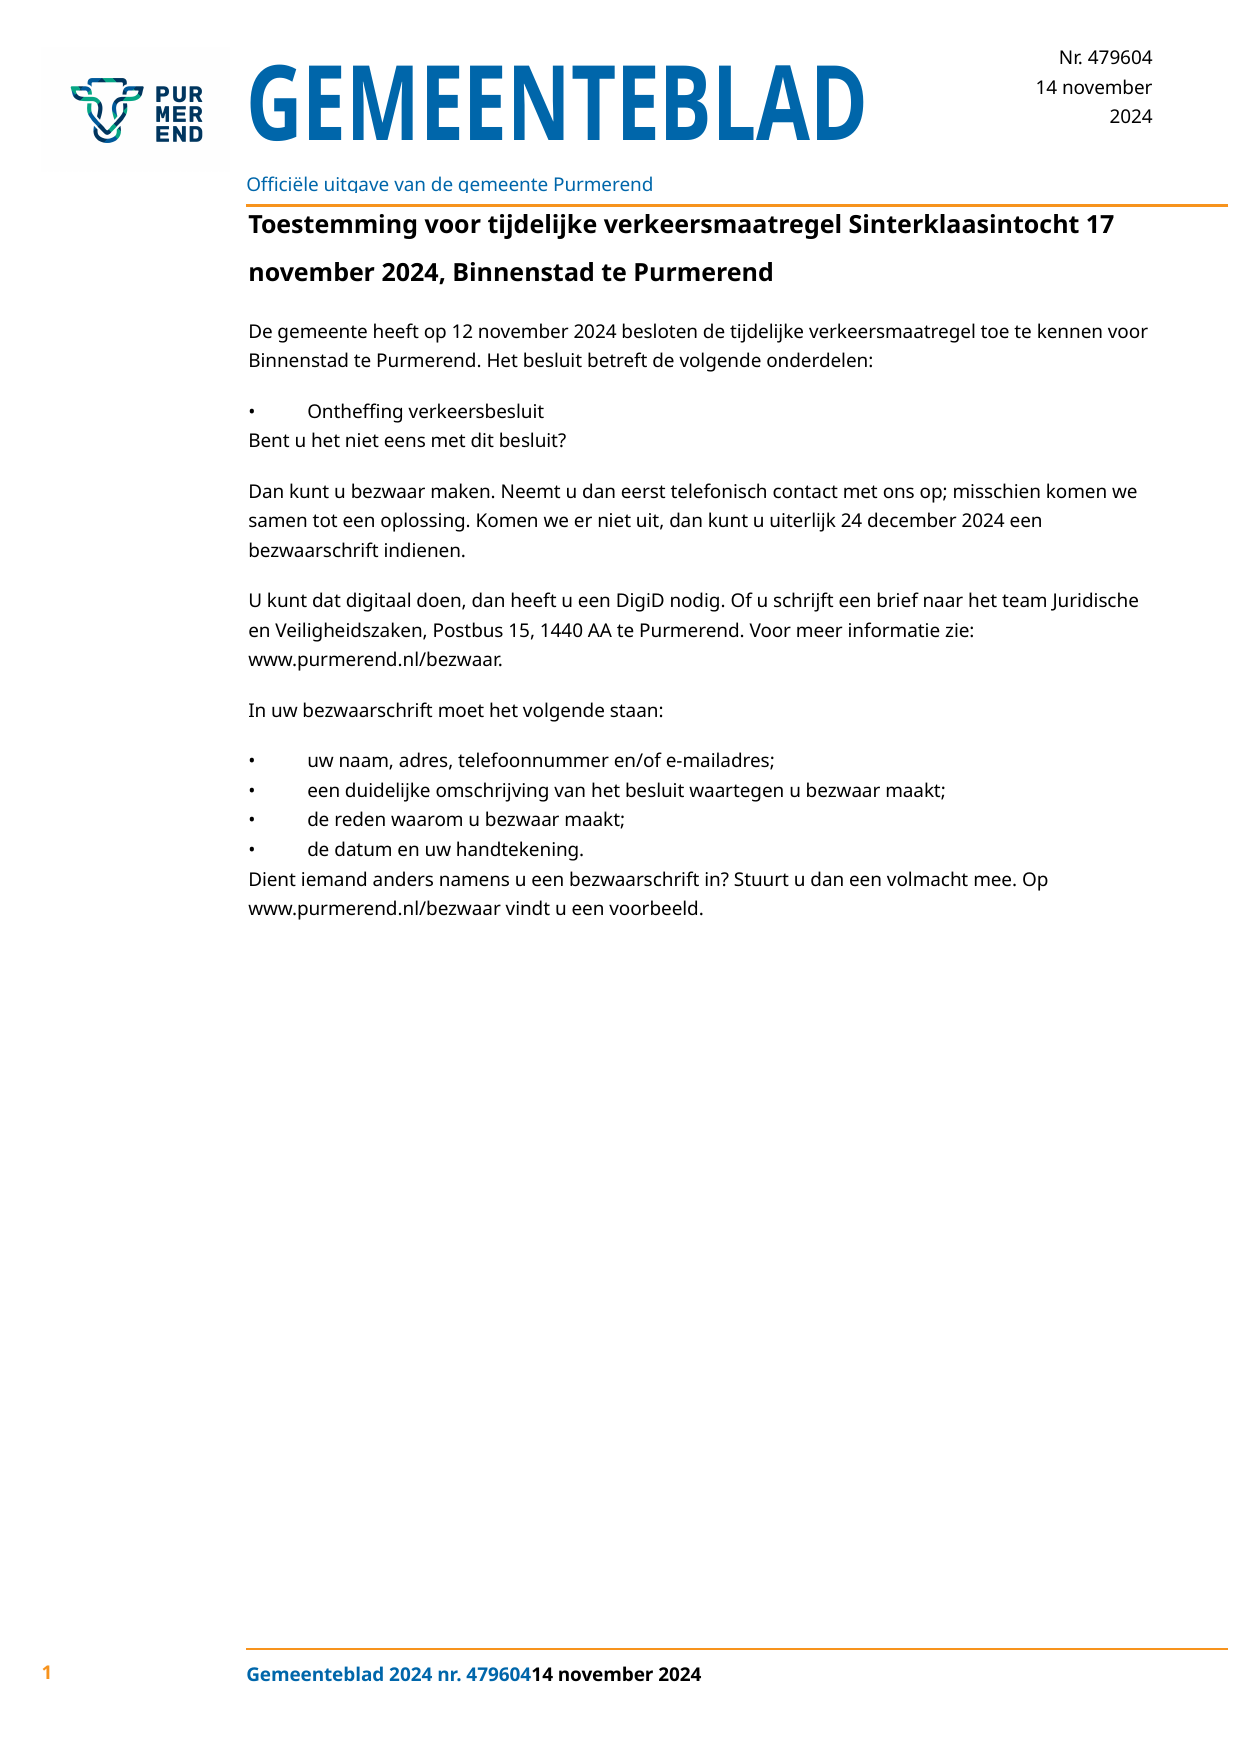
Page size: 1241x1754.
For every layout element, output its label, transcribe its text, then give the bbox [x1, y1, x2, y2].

picture [41, 47, 231, 172]
text U kunt dat digitaal doen, dan heeft u een DigiD nodig. Of u schrijft een brief naar het team Juridische en Veiligheidszaken, Postbus 15, 1440 AA te Purmerend. Voor meer informatie zie: www.purmerend.nl/bezwaar. [248, 587, 1152, 672]
list de reden waarom u bezwaar maakt; [248, 807, 1152, 832]
text Dan kunt u bezwaar maken. Neemt u dan eerst telefonisch contact met ons op; misschien komen we samen tot een oplossing. Komen we er niet uit, dan kunt u uiterlijk 24 december 2024 een bezwaarschrift indienen. [248, 478, 1152, 563]
text Dient iemand anders namens u een bezwaarschrift in? Stuurt u dan een volmacht mee. Op www.purmerend.nl/bezwaar vindt u een voorbeeld. [248, 866, 1152, 921]
list een duidelijke omschrijving van het besluit waartegen u bezwaar maakt; [248, 777, 1152, 803]
list Ontheffing verkeersbesluit [248, 398, 1152, 424]
list de datum en uw handtekening. [248, 836, 1152, 862]
text In uw bezwaarschrift moet het volgende staan: [248, 697, 1152, 723]
text Toestemming voor tijdelijke verkeersmaatregel Sinterklaasintocht 17 november 2024, Binnenstad te Purmerend [248, 207, 1152, 288]
list uw naam, adres, telefoonnummer en/of e-mailadres; [248, 747, 1152, 773]
text Bent u het niet eens met dit besluit? [248, 427, 1152, 453]
text De gemeente heeft op 12 november 2024 besloten de tijdelijke verkeersmaatregel toe te kennen voor Binnenstad te Purmerend. Het besluit betreft de volgende onderdelen: [248, 318, 1152, 373]
